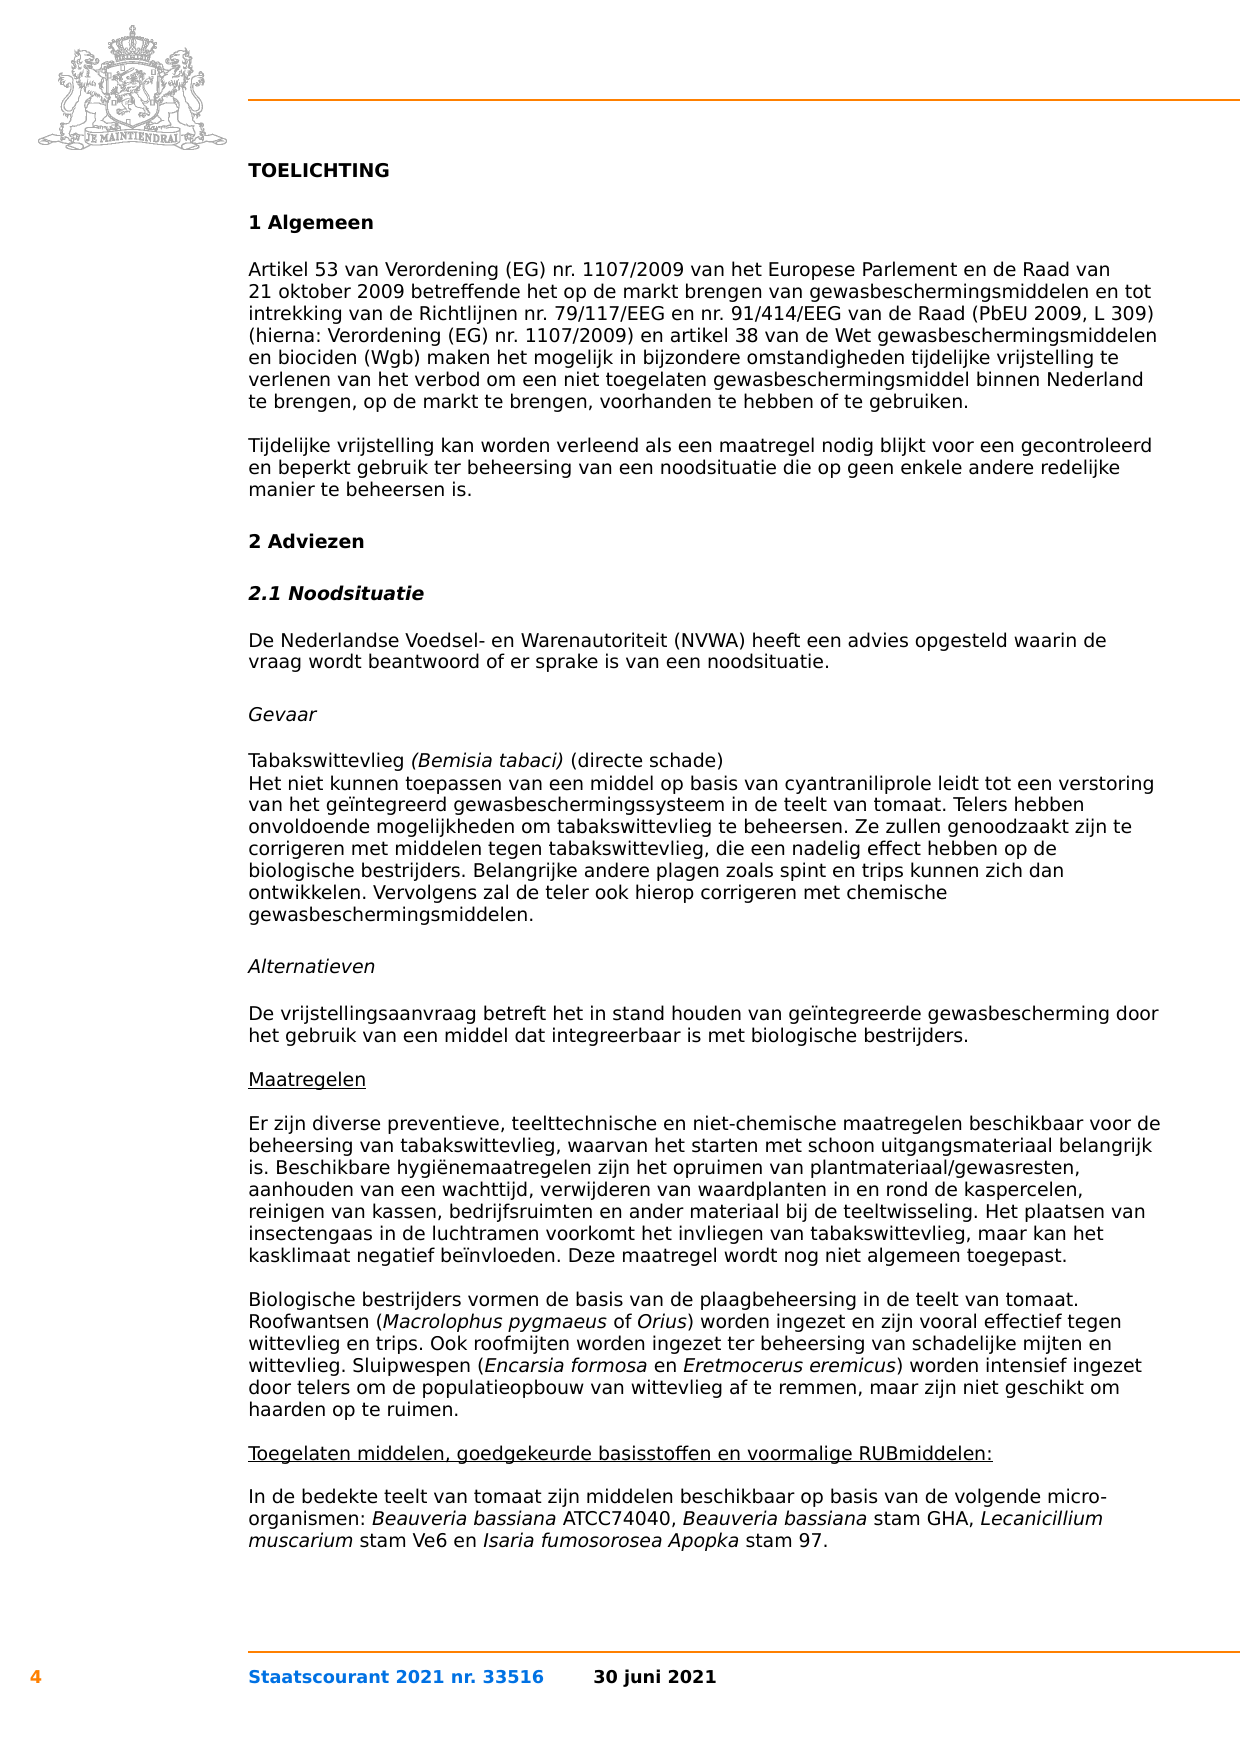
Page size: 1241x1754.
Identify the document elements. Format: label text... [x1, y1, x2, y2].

text In de bedekte teelt van tomaat zijn middelen beschikbaar op basis van de volgende micro-organismen: Beauveria bassiana ATCC74040, Beauveria bassiana stam GHA, Lecanicillium muscarium stam Ve6 en Isaria fumosorosea Apopka stam 97. [248, 1486, 1163, 1552]
subtitle 2.1 Noodsituatie [248, 582, 1163, 604]
text Artikel 53 van Verordening (EG) nr. 1107/2009 van het Europese Parlement en de Raad van 21 oktober 2009 betreffende het op de markt brengen van gewasbeschermingsmiddelen en tot intrekking van de Richtlijnen nr. 79/117/EEG en nr. 91/414/EEG van de Raad (PbEU 2009, L 309) (hierna: Verordening (EG) nr. 1107/2009) en artikel 38 van de Wet gewasbeschermingsmiddelen en biociden (Wgb) maken het mogelijk in bijzondere omstandigheden tijdelijke vrijstelling te verlenen van het verbod om een niet toegelaten gewasbeschermingsmiddel binnen Nederland te brengen, op de markt te brengen, voorhanden te hebben of te gebruiken. [248, 259, 1163, 413]
text Tijdelijke vrijstelling kan worden verleend als een maatregel nodig blijkt voor een gecontroleerd en beperkt gebruik ter beheersing van een noodsituatie die op geen enkele andere redelijke manier te beheersen is. [248, 434, 1163, 501]
subtitle Maatregelen [248, 1069, 1163, 1091]
text Biologische bestrijders vormen de basis van de plaagbeheersing in de teelt van tomaat. Roofwantsen (Macrolophus pygmaeus of Orius) worden ingezet en zijn vooral effectief tegen wittevlieg en trips. Ook roofmijten worden ingezet ter beheersing van schadelijke mijten en wittevlieg. Sluipwespen (Encarsia formosa en Eretmocerus eremicus) worden intensief ingezet door telers om de populatieopbouw van wittevlieg af te remmen, maar zijn niet geschikt om haarden op te ruimen. [248, 1289, 1163, 1421]
subtitle Alternatieven [248, 956, 1163, 978]
subtitle 2 Adviezen [248, 531, 1163, 552]
text De vrijstellingsaanvraag betreft het in stand houden van geïntegreerde gewasbescherming door het gebruik van een middel dat integreerbaar is met biologische bestrijders. [248, 1003, 1163, 1047]
text Er zijn diverse preventieve, teelttechnische en niet-chemische maatregelen beschikbaar voor de beheersing van tabakswittevlieg, waarvan het starten met schoon uitgangsmateriaal belangrijk is. Beschikbare hygiënemaatregelen zijn het opruimen van plantmateriaal/gewasresten, aanhouden van een wachttijd, verwijderen van waardplanten in en rond de kaspercelen, reinigen van kassen, bedrijfsruimten en ander materiaal bij de teeltwisseling. Het plaatsen van insectengaas in de luchtramen voorkomt het invliegen van tabakswittevlieg, maar kan het kasklimaat negatief beïnvloeden. Deze maatregel wordt nog niet algemeen toegepast. [248, 1113, 1163, 1267]
text De Nederlandse Voedsel- en Warenautoriteit (NVWA) heeft een advies opgesteld waarin de vraag wordt beantwoord of er sprake is van een noodsituatie. [248, 629, 1163, 673]
picture [38, 25, 227, 150]
subtitle Gevaar [248, 703, 1163, 725]
subtitle Toegelaten middelen, goedgekeurde basisstoffen en voormalige RUBmiddelen: [248, 1442, 1163, 1464]
text Tabakswittevlieg (Bemisia tabaci) (directe schade) [248, 750, 1163, 772]
subtitle 1 Algemeen [248, 212, 1163, 234]
text Het niet kunnen toepassen van een middel op basis van cyantraniliprole leidt tot een verstoring van het geïntegreerd gewasbeschermingssysteem in de teelt van tomaat. Telers hebben onvoldoende mogelijkheden om tabakswittevlieg te beheersen. Ze zullen genoodzaakt zijn te corrigeren met middelen tegen tabakswittevlieg, die een nadelig effect hebben op de biologische bestrijders. Belangrijke andere plagen zoals spint en trips kunnen zich dan ontwikkelen. Vervolgens zal de teler ook hierop corrigeren met chemische gewasbeschermingsmiddelen. [248, 772, 1163, 926]
subtitle TOELICHTING [248, 160, 1163, 182]
